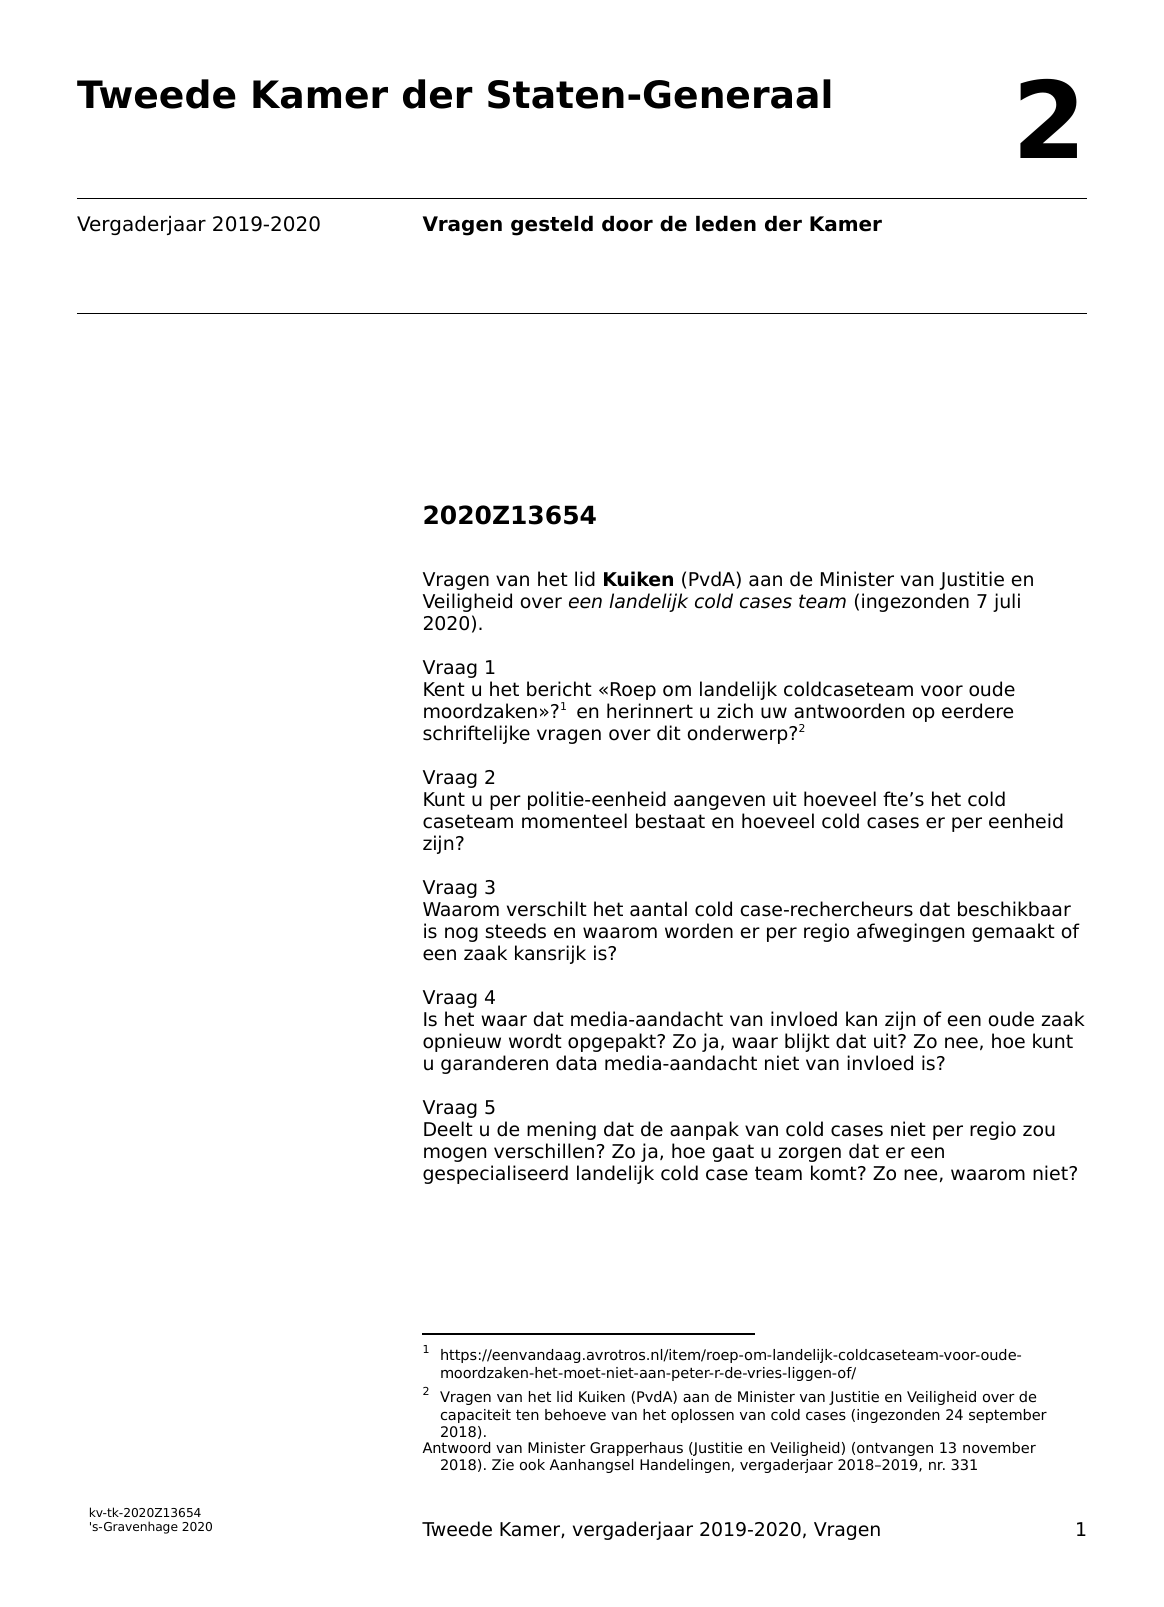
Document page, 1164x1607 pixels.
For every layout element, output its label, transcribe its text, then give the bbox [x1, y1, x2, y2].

text Vragen van het lid Kuiken (PvdA) aan de Minister van Justitie en Veiligheid over de capaciteit ten behoeve van het oplossen van cold cases (ingezonden 24 september 2018). [422, 1385, 1087, 1441]
text Deelt u de mening dat de aanpak van cold cases niet per regio zou mogen verschillen? Zo ja, hoe gaat u zorgen dat er een gespecialiseerd landelijk cold case team komt? Zo nee, waarom niet? [422, 1119, 1087, 1185]
text Vraag 4 [422, 987, 1087, 1009]
text Waarom verschilt het aantal cold case-rechercheurs dat beschikbaar is nog steeds en waarom worden er per regio afwegingen gemaakt of een zaak kansrijk is? [422, 899, 1087, 965]
table_header Tweede Kamer der Staten-Generaal [77, 59, 886, 198]
text Kent u het bericht «Roep om landelijk coldcaseteam voor oude moordzaken»? en herinnert u zich uw antwoorden op eerdere schriftelijke vragen over dit onderwerp? [422, 679, 1087, 745]
text kv-tk-2020Z13654 [88, 1506, 323, 1520]
text Vraag 1 [422, 657, 1087, 679]
text Vraag 2 [422, 767, 1087, 789]
table_cell Vragen gesteld door de leden der Kamer [422, 199, 1087, 313]
text Is het waar dat media-aandacht van invloed kan zijn of een oude zaak opnieuw wordt opgepakt? Zo ja, waar blijkt dat uit? Zo nee, hoe kunt u garanderen data media-aandacht niet van invloed is? [422, 1009, 1087, 1075]
text Antwoord van Minister Grapperhaus (Justitie en Veiligheid) (ontvangen 13 november 2018). Zie ook Aanhangsel Handelingen, vergaderjaar 2018–2019, nr. 331 [422, 1441, 1087, 1474]
table_header 2 [886, 59, 1087, 198]
text Kunt u per politie-eenheid aangeven uit hoeveel fte’s het cold caseteam momenteel bestaat en hoeveel cold cases er per eenheid zijn? [422, 789, 1087, 855]
table_cell Vergaderjaar 2019-2020 [77, 199, 422, 313]
text Vraag 3 [422, 877, 1087, 899]
text 's-Gravenhage 2020 [88, 1520, 323, 1534]
text https://eenvandaag.avrotros.nl/item/roep-om-landelijk-coldcaseteam-voor-oude-moordzaken-het-moet-niet-aan-peter-r-de-vries-liggen-of/ [422, 1343, 1087, 1382]
text Vragen van het lid Kuiken (PvdA) aan de Minister van Justitie en Veiligheid over een landelijk cold cases team (ingezonden 7 juli 2020). [422, 569, 1087, 635]
text 2020Z13654 [422, 501, 1087, 531]
text Vraag 5 [422, 1097, 1087, 1119]
